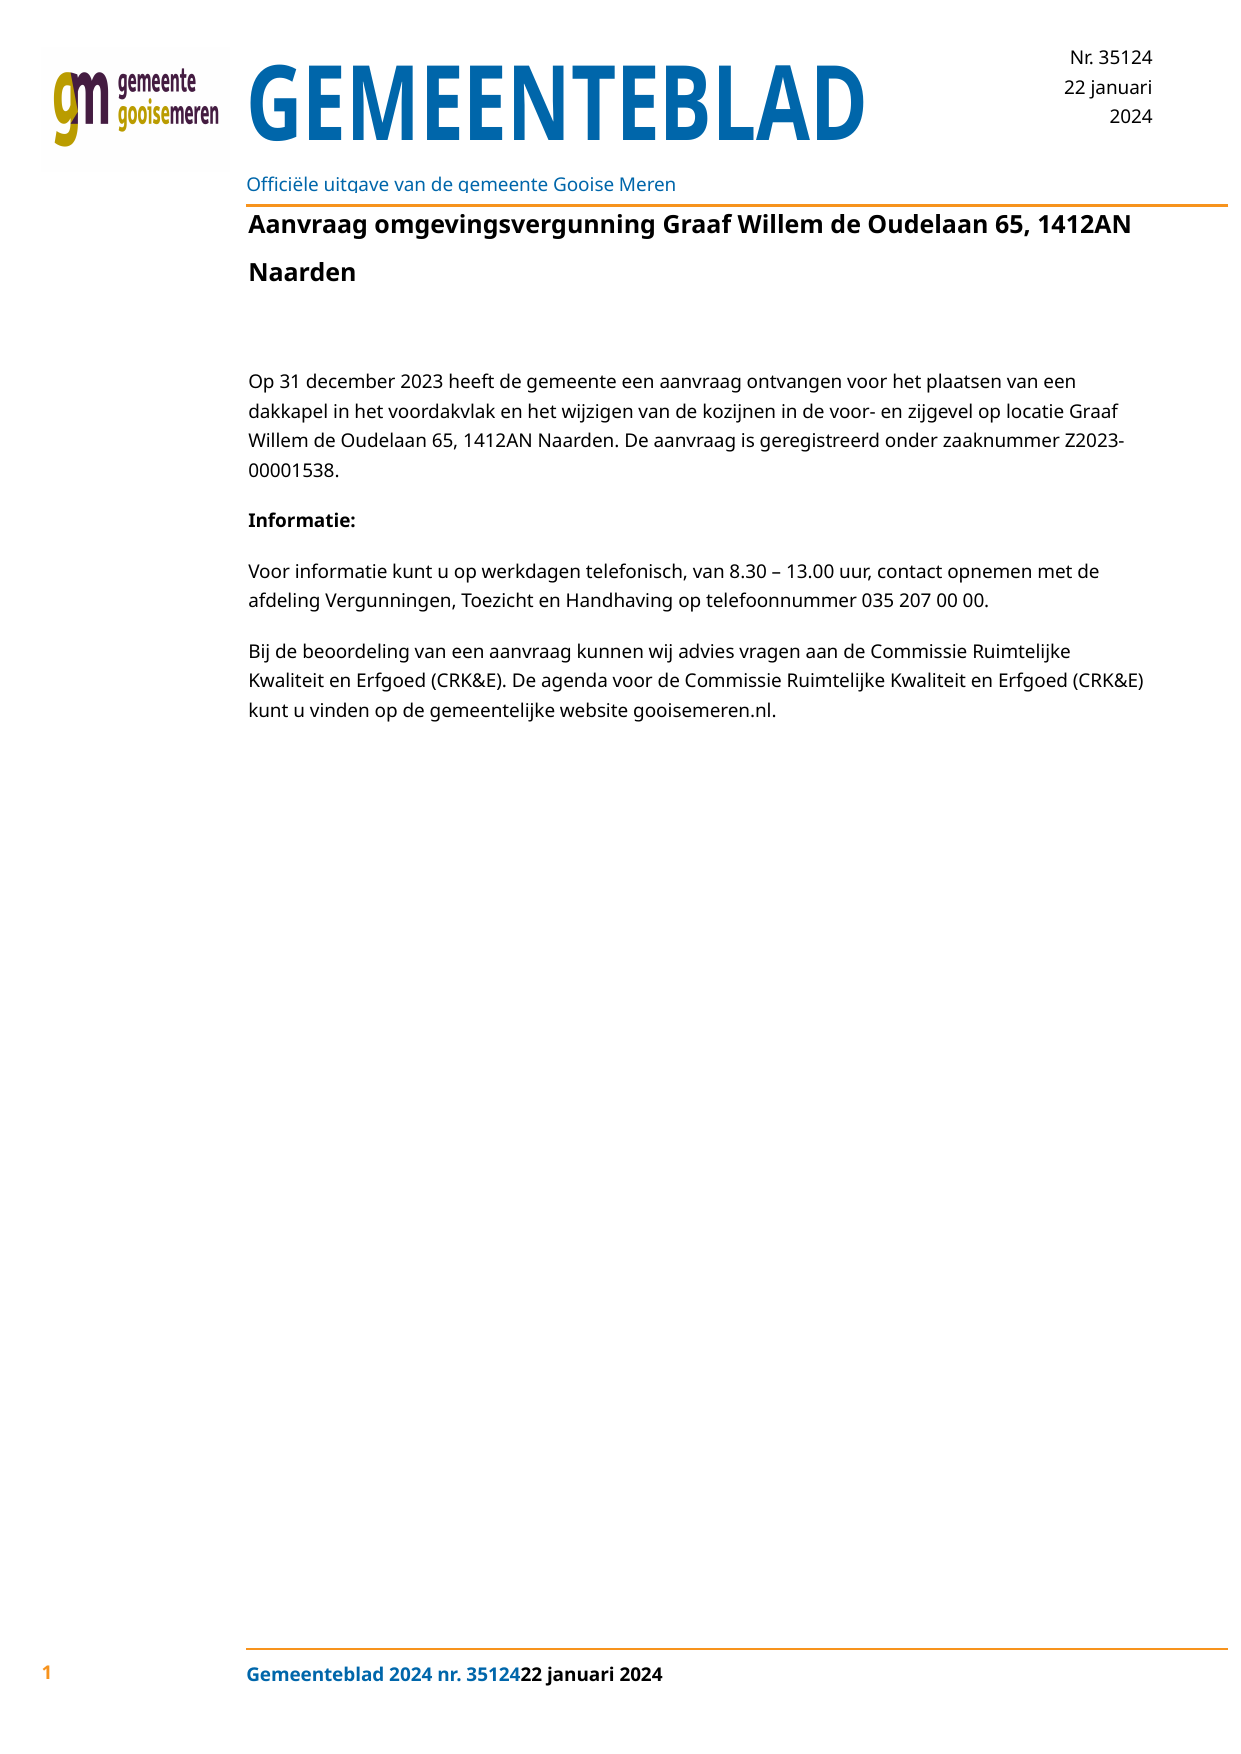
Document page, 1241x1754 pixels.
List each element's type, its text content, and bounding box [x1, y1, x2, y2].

picture [41, 47, 231, 172]
text Op 31 december 2023 heeft de gemeente een aanvraag ontvangen voor het plaatsen van een dakkapel in het voordakvlak en het wijzigen van de kozijnen in de voor- en zijgevel op locatie Graaf Willem de Oudelaan 65, 1412AN Naarden. De aanvraag is geregistreerd onder zaaknummer Z2023-00001538. [248, 368, 1152, 483]
text Informatie: [248, 507, 1152, 533]
text Bij de beoordeling van een aanvraag kunnen wij advies vragen aan de Commissie Ruimtelijke Kwaliteit en Erfgoed (CRK&E). De agenda voor de Commissie Ruimtelijke Kwaliteit en Erfgoed (CRK&E) kunt u vinden op de gemeentelijke website gooisemeren.nl. [248, 638, 1152, 723]
text Aanvraag omgevingsvergunning Graaf Willem de Oudelaan 65, 1412AN Naarden [248, 207, 1152, 288]
text Voor informatie kunt u op werkdagen telefonisch, van 8.30 – 13.00 uur, contact opnemen met de afdeling Vergunningen, Toezicht en Handhaving op telefoonnummer 035 207 00 00. [248, 558, 1152, 613]
